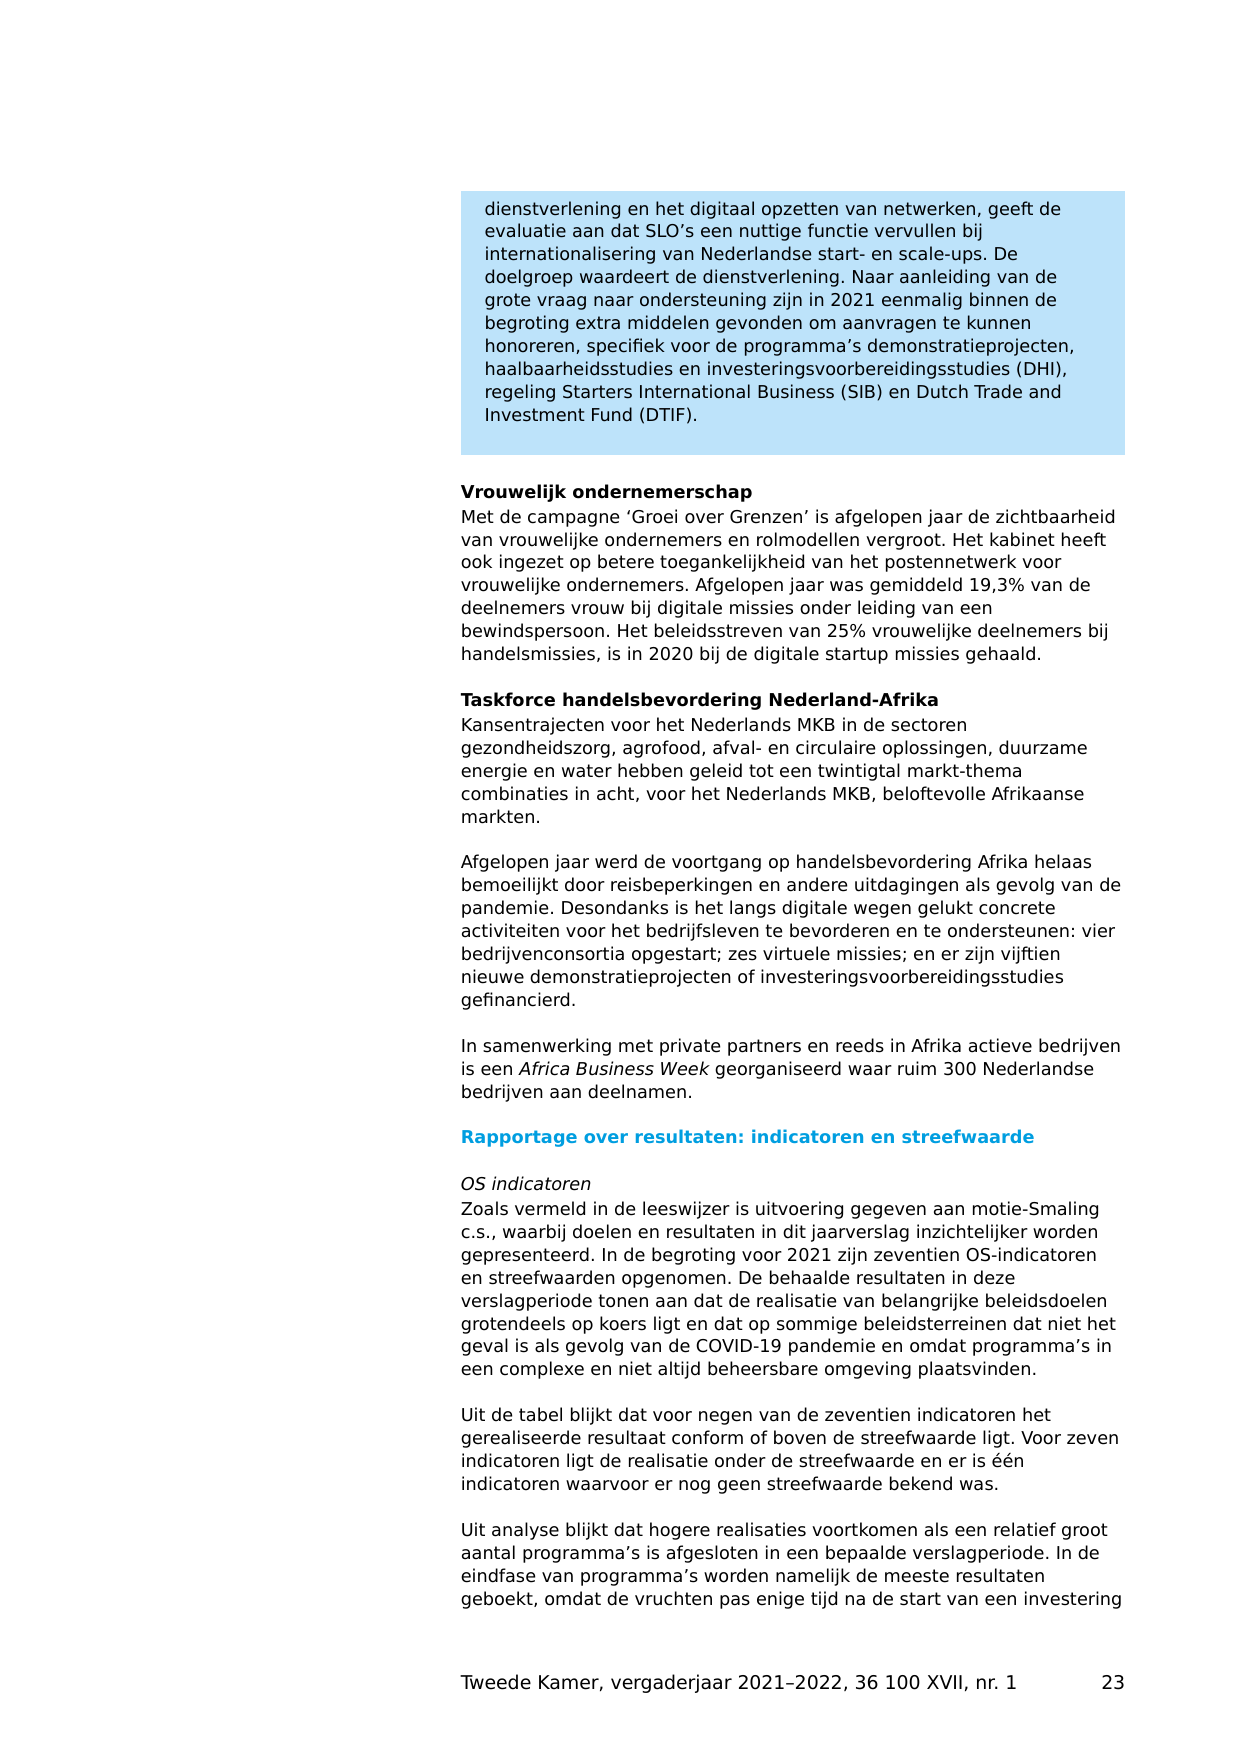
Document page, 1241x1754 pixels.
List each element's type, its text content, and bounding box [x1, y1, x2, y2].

text Afgelopen jaar werd de voortgang op handelsbevordering Afrika helaas bemoeilijkt door reisbeperkingen en andere uitdagingen als gevolg van de pandemie. Desondanks is het langs digitale wegen gelukt concrete activiteiten voor het bedrijfsleven te bevorderen en te ondersteunen: vier bedrijvenconsortia opgestart; zes virtuele missies; en er zijn vijftien nieuwe demonstratieprojecten of investeringsvoorbereidingsstudies gefinancierd. [461, 851, 1125, 1011]
text Zoals vermeld in de leeswijzer is uitvoering gegeven aan motie-Smaling c.s., waarbij doelen en resultaten in dit jaarverslag inzichtelijker worden gepresenteerd. In de begroting voor 2021 zijn zeventien OS-indicatoren en streefwaarden opgenomen. De behaalde resultaten in deze verslagperiode tonen aan dat de realisatie van belangrijke beleidsdoelen grotendeels op koers ligt en dat op sommige beleidsterreinen dat niet het geval is als gevolg van de COVID-19 pandemie en omdat programma’s in een complexe en niet altijd beheersbare omgeving plaatsvinden. [461, 1197, 1125, 1380]
text Met de campagne ‘Groei over Grenzen’ is afgelopen jaar de zichtbaarheid van vrouwelijke ondernemers en rolmodellen vergroot. Het kabinet heeft ook ingezet op betere toegankelijkheid van het postennetwerk voor vrouwelijke ondernemers. Afgelopen jaar was gemiddeld 19,3% van de deelnemers vrouw bij digitale missies onder leiding van een bewindspersoon. Het beleidsstreven van 25% vrouwelijke deelnemers bij handelsmissies, is in 2020 bij de digitale startup missies gehaald. [461, 505, 1125, 665]
text Uit de tabel blijkt dat voor negen van de zeventien indicatoren het gerealiseerde resultaat conform of boven de streefwaarde ligt. Voor zeven indicatoren ligt de realisatie onder de streefwaarde en er is één indicatoren waarvoor er nog geen streefwaarde bekend was. [461, 1403, 1125, 1495]
text Vrouwelijk ondernemerschap [461, 480, 1125, 503]
table_header dienstverlening en het digitaal opzetten van netwerken, geeft de evaluatie aan dat SLO’s een nuttige functie vervullen bij internationalisering van Nederlandse start- en scale-ups. De doelgroep waardeert de dienstverlening. Naar aanleiding van de grote vraag naar ondersteuning zijn in 2021 eenmalig binnen de begroting extra middelen gevonden om aanvragen te kunnen honoreren, specifiek voor de programma’s demonstratieprojecten, haalbaarheidsstudies en investeringsvoorbereidingsstudies (DHI), regeling Starters International Business (SIB) en Dutch Trade and Investment Fund (DTIF). [461, 191, 1125, 455]
text Uit analyse blijkt dat hogere realisaties voortkomen als een relatief groot aantal programma’s is afgesloten in een bepaalde verslagperiode. In de eindfase van programma’s worden namelijk de meeste resultaten geboekt, omdat de vruchten pas enige tijd na de start van een investering [461, 1518, 1125, 1609]
text Kansentrajecten voor het Nederlands MKB in de sectoren gezondheidszorg, agrofood, afval- en circulaire oplossingen, duurzame energie en water hebben geleid tot een twintigtal markt-thema combinaties in acht, voor het Nederlands MKB, beloftevolle Afrikaanse markten. [461, 713, 1125, 828]
text In samenwerking met private partners en reeds in Afrika actieve bedrijven is een Africa Business Week georganiseerd waar ruim 300 Nederlandse bedrijven aan deelnamen. [461, 1034, 1125, 1103]
text OS indicatoren [461, 1172, 1125, 1195]
text Taskforce handelsbevordering Nederland-Afrika [461, 688, 1125, 711]
title Rapportage over resultaten: indicatoren en streefwaarde [461, 1126, 1125, 1148]
